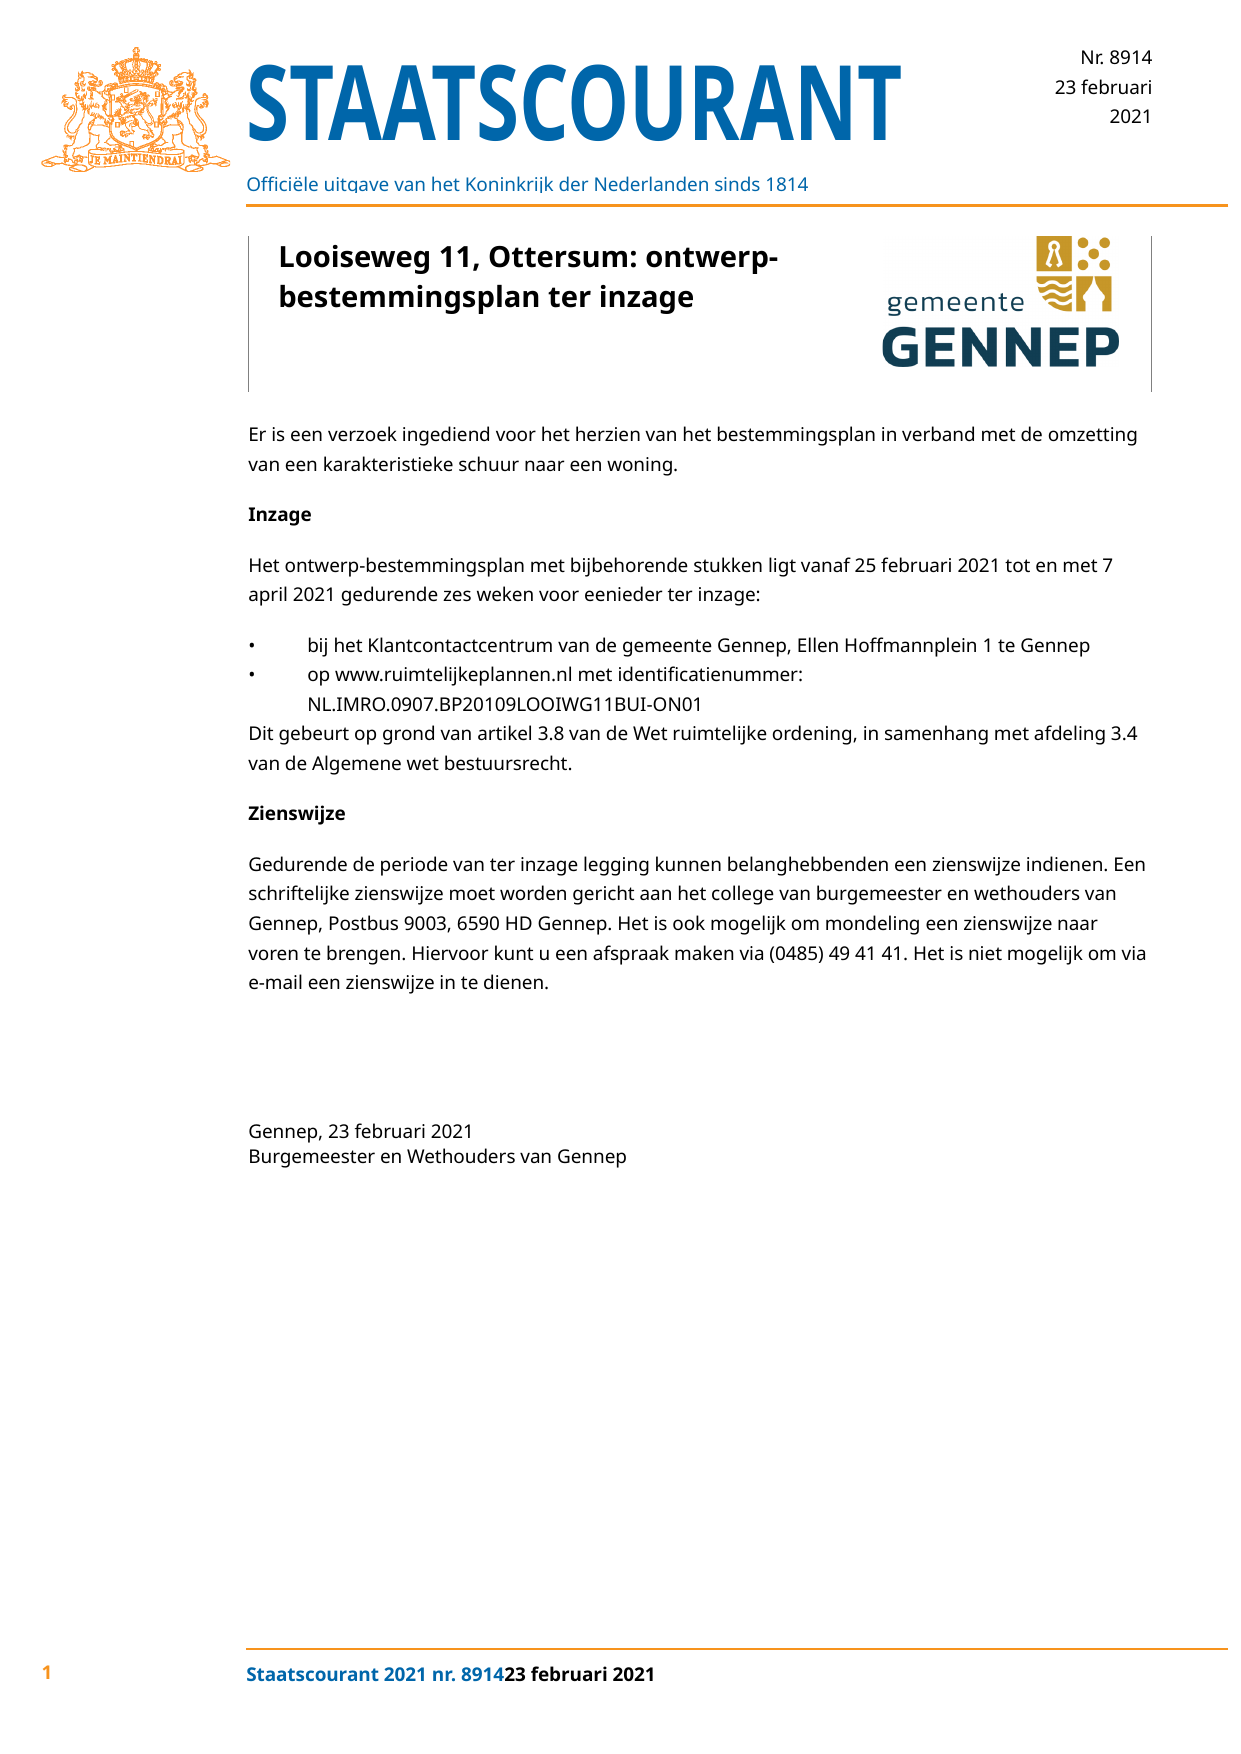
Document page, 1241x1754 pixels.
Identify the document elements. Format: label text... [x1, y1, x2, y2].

picture [882, 236, 1119, 367]
text Zienswijze [248, 801, 1152, 826]
text Dit gebeurt op grond van artikel 3.8 van de Wet ruimtelijke ordening, in samenhang met afdeling 3.4 van de Algemene wet bestuursrecht. [248, 721, 1152, 776]
text Inzage [248, 501, 1152, 527]
table_header Looiseweg 11, Ottersum: ontwerp-bestemmingsplan ter inzage [249, 236, 850, 392]
text Gedurende de periode van ter inzage legging kunnen belanghebbenden een zienswijze indienen. Een schriftelijke zienswijze moet worden gericht aan het college van burgemeester en wethouders van Gennep, Postbus 9003, 6590 HD Gennep. Het is ook mogelijk om mondeling een zienswijze naar voren te brengen. Hiervoor kunt u een afspraak maken via (0485) 49 41 41. Het is niet mogelijk om via e-mail een zienswijze in te dienen. [248, 851, 1152, 995]
picture [41, 47, 231, 172]
text Het ontwerp-bestemmingsplan met bijbehorende stukken ligt vanaf 25 februari 2021 tot en met 7 april 2021 gedurende zes weken voor eenieder ter inzage: [248, 552, 1152, 607]
text Gennep, 23 februari 2021 [248, 1118, 1152, 1144]
text Burgemeester en Wethouders van Gennep [248, 1144, 1152, 1169]
table_header [850, 236, 1151, 392]
list bij het Klantcontactcentrum van de gemeente Gennep, Ellen Hoffmannplein 1 te Gennep [248, 632, 1152, 657]
list op www.ruimtelijkeplannen.nl met identificatienummer: NL.IMRO.0907.BP20109LOOIWG11BUI-ON01 [248, 661, 1152, 717]
text Er is een verzoek ingediend voor het herzien van het bestemmingsplan in verband met de omzetting van een karakteristieke schuur naar een woning. [248, 421, 1152, 477]
